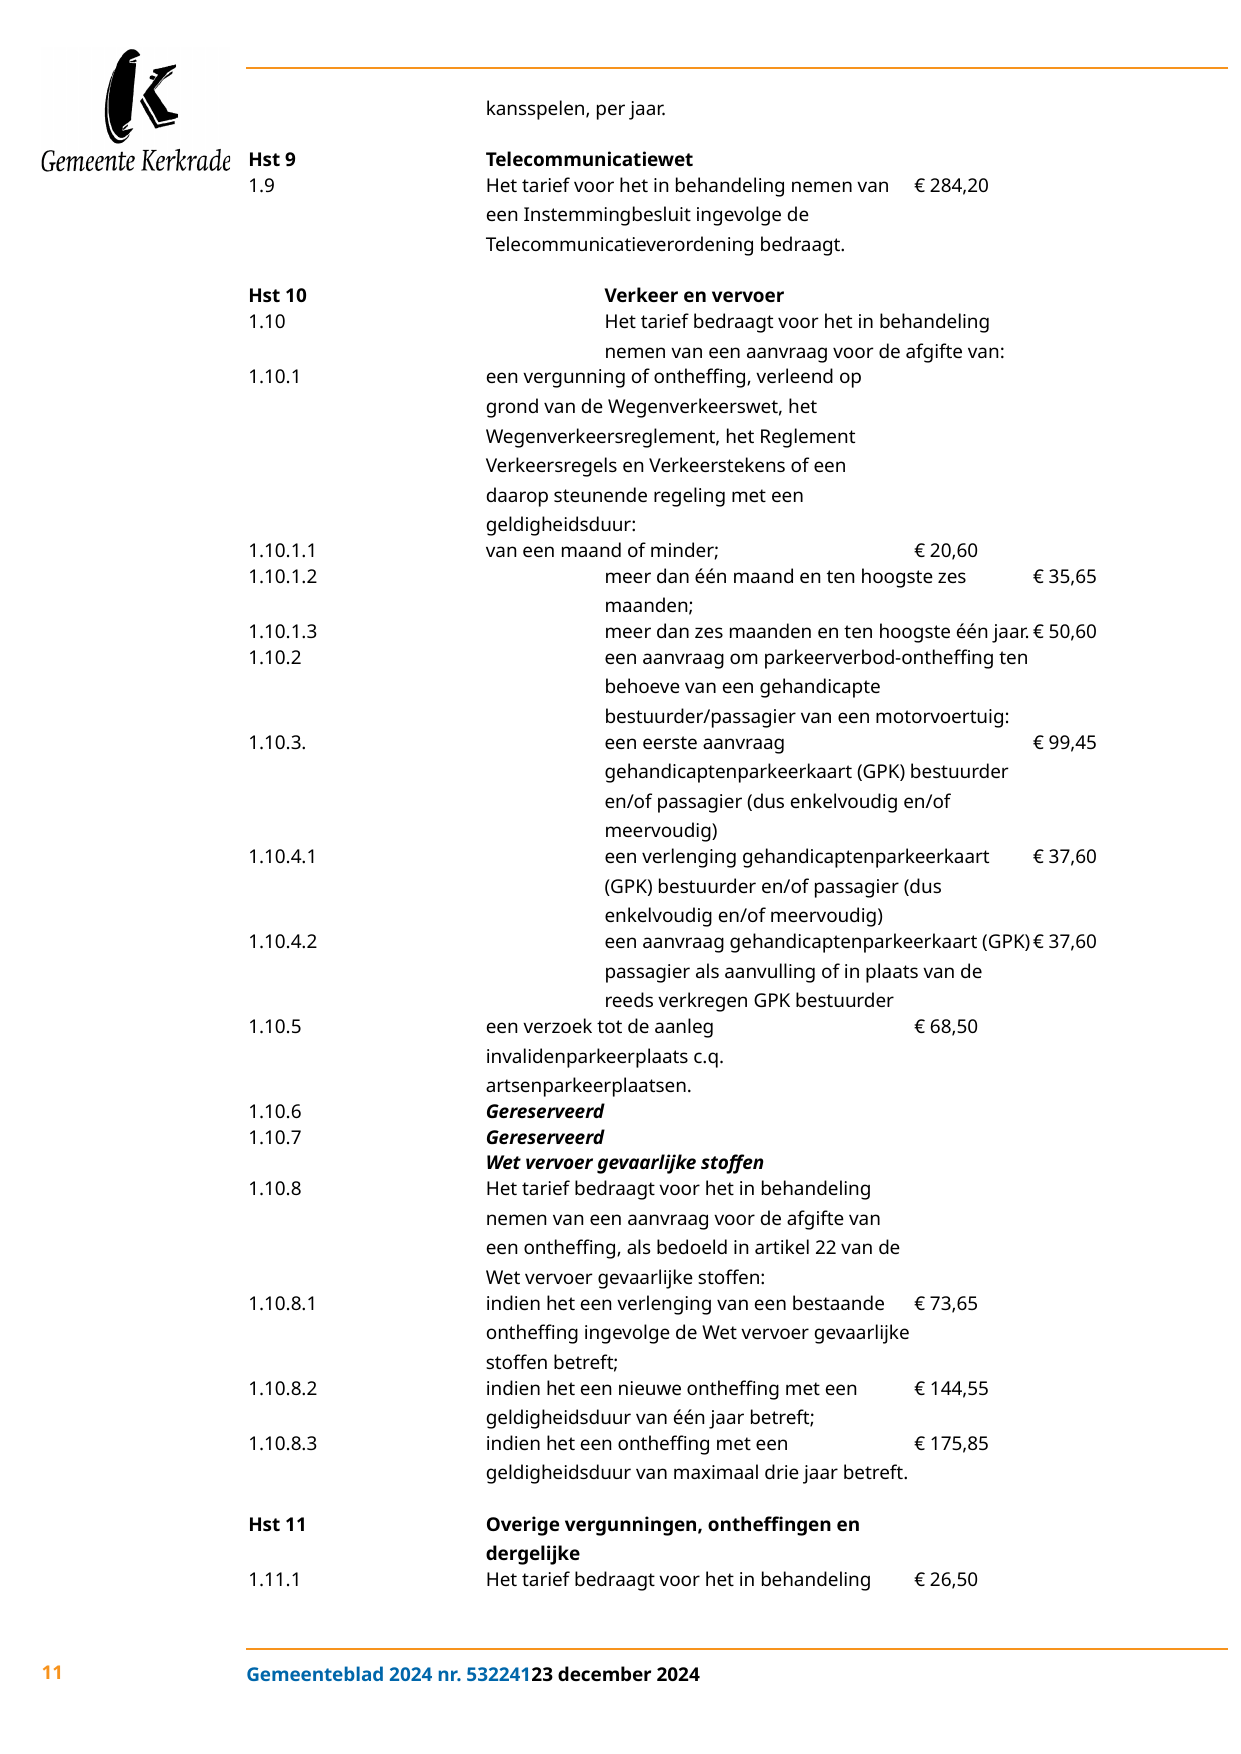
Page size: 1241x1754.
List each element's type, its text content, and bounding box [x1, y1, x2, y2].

table_cell indien het een verlenging van een bestaande ontheffing ingevolge de Wet vervoer gevaarlijke stoffen betreft; [486, 1290, 914, 1375]
table_cell € 144,55 [914, 1375, 1152, 1430]
table_cell 1.10.1.2 [248, 563, 604, 618]
table_cell Het tarief bedraagt voor het in behandeling nemen van een aanvraag voor de afgifte van: [604, 308, 1033, 364]
table_cell Het tarief voor het in behandeling nemen van een Instemmingbesluit ingevolge de Telecommunicatieverordening bedraagt. [486, 172, 914, 257]
table_cell Wet vervoer gevaarlijke stoffen [486, 1150, 914, 1175]
table_cell Telecommunicatiewet [486, 146, 914, 172]
table_cell 1.10.5 [248, 1013, 486, 1098]
table_cell € 26,50 [914, 1566, 1152, 1592]
table_cell 1.9 [248, 172, 486, 257]
table_cell [248, 1485, 486, 1511]
table_cell een verzoek tot de aanleg invalidenparkeerplaats c.q. artsenparkeerplaatsen. [486, 1013, 914, 1098]
table_cell Overige vergunningen, ontheffingen en dergelijke [486, 1511, 914, 1566]
table_cell [1033, 283, 1152, 308]
table_cell [914, 1175, 1152, 1290]
table_cell Hst 11 [248, 1511, 486, 1566]
table_cell Het tarief bedraagt voor het in behandeling nemen van een aanvraag voor de afgifte van een ontheffing, als bedoeld in artikel 22 van de Wet vervoer gevaarlijke stoffen: [486, 1175, 914, 1290]
table_cell indien het een nieuwe ontheffing met een geldigheidsduur van één jaar betreft; [486, 1375, 914, 1430]
table_cell een eerste aanvraag gehandicaptenparkeerkaart (GPK) bestuurder en/of passagier (dus enkelvoudig en/of meervoudig) [604, 729, 1033, 843]
table_cell 1.10.8.3 [248, 1430, 486, 1485]
table_cell [486, 257, 914, 283]
table_cell € 175,85 [914, 1430, 1152, 1485]
table_cell € 68,50 [914, 1013, 1152, 1098]
table_cell € 73,65 [914, 1290, 1152, 1375]
table_cell [248, 95, 486, 121]
table_cell [1033, 644, 1152, 729]
table_cell [914, 1098, 1152, 1124]
table_cell een vergunning of ontheffing, verleend op grond van de Wegenverkeerswet, het Wegenverkeersreglement, het Reglement Verkeersregels en Verkeerstekens of een daarop steunende regeling met een geldigheidsduur: [486, 364, 914, 537]
table_cell Hst 9 [248, 146, 486, 172]
table_cell € 37,60 [1033, 928, 1152, 1013]
table_cell van een maand of minder; [486, 537, 914, 563]
table_cell € 99,45 [1033, 729, 1152, 843]
table_cell een aanvraag gehandicaptenparkeerkaart (GPK) passagier als aanvulling of in plaats van de reeds verkregen GPK bestuurder [604, 928, 1033, 1013]
table_cell 1.10.1.3 [248, 618, 604, 644]
table_cell [914, 1511, 1152, 1566]
table_cell 1.10.4.2 [248, 928, 604, 1013]
table_cell 1.11.1 [248, 1566, 486, 1592]
table_cell [914, 146, 1152, 172]
table_cell [486, 1485, 914, 1511]
table_cell 1.10.8.2 [248, 1375, 486, 1430]
table_cell Het tarief bedraagt voor het in behandeling [486, 1566, 914, 1592]
table_cell [248, 121, 486, 146]
table_cell [486, 121, 914, 146]
table_cell meer dan één maand en ten hoogste zes maanden; [604, 563, 1033, 618]
table_cell [248, 1150, 486, 1175]
table_cell € 35,65 [1033, 563, 1152, 618]
table_cell € 37,60 [1033, 844, 1152, 928]
table_cell € 20,60 [914, 537, 1152, 563]
table_cell [914, 364, 1152, 537]
table_cell 1.10.1.1 [248, 537, 486, 563]
table_cell Hst 10 [248, 283, 604, 308]
table_cell 1.10.4.1 [248, 844, 604, 928]
table_cell een aanvraag om parkeerverbod-ontheffing ten behoeve van een gehandicapte bestuurder/passagier van een motorvoertuig: [604, 644, 1033, 729]
table_cell 1.10.3. [248, 729, 604, 843]
table_cell 1.10.7 [248, 1124, 486, 1149]
table_cell Verkeer en vervoer [604, 283, 1033, 308]
table_cell [914, 1124, 1152, 1149]
table_cell 1.10.1 [248, 364, 486, 537]
table_cell [914, 1150, 1152, 1175]
table_cell [248, 257, 486, 283]
table_cell [914, 95, 1152, 121]
table_cell 1.10.8 [248, 1175, 486, 1290]
table_cell Gereserveerd [486, 1098, 914, 1124]
table_cell Gereserveerd [486, 1124, 914, 1149]
table_cell [914, 257, 1152, 283]
table_cell indien het een ontheffing met een geldigheidsduur van maximaal drie jaar betreft. [486, 1430, 914, 1485]
table_cell 1.10 [248, 308, 604, 364]
picture [41, 47, 231, 172]
table_cell 1.10.6 [248, 1098, 486, 1124]
table_cell [914, 1485, 1152, 1511]
table_cell 1.10.8.1 [248, 1290, 486, 1375]
table_cell een verlenging gehandicaptenparkeerkaart (GPK) bestuurder en/of passagier (dus enkelvoudig en/of meervoudig) [604, 844, 1033, 928]
table_cell [1033, 308, 1152, 364]
table_cell [914, 121, 1152, 146]
table_cell kansspelen, per jaar. [486, 95, 914, 121]
table_cell 1.10.2 [248, 644, 604, 729]
table_cell € 50,60 [1033, 618, 1152, 644]
table_cell meer dan zes maanden en ten hoogste één jaar. [604, 618, 1033, 644]
table_cell € 284,20 [914, 172, 1152, 257]
